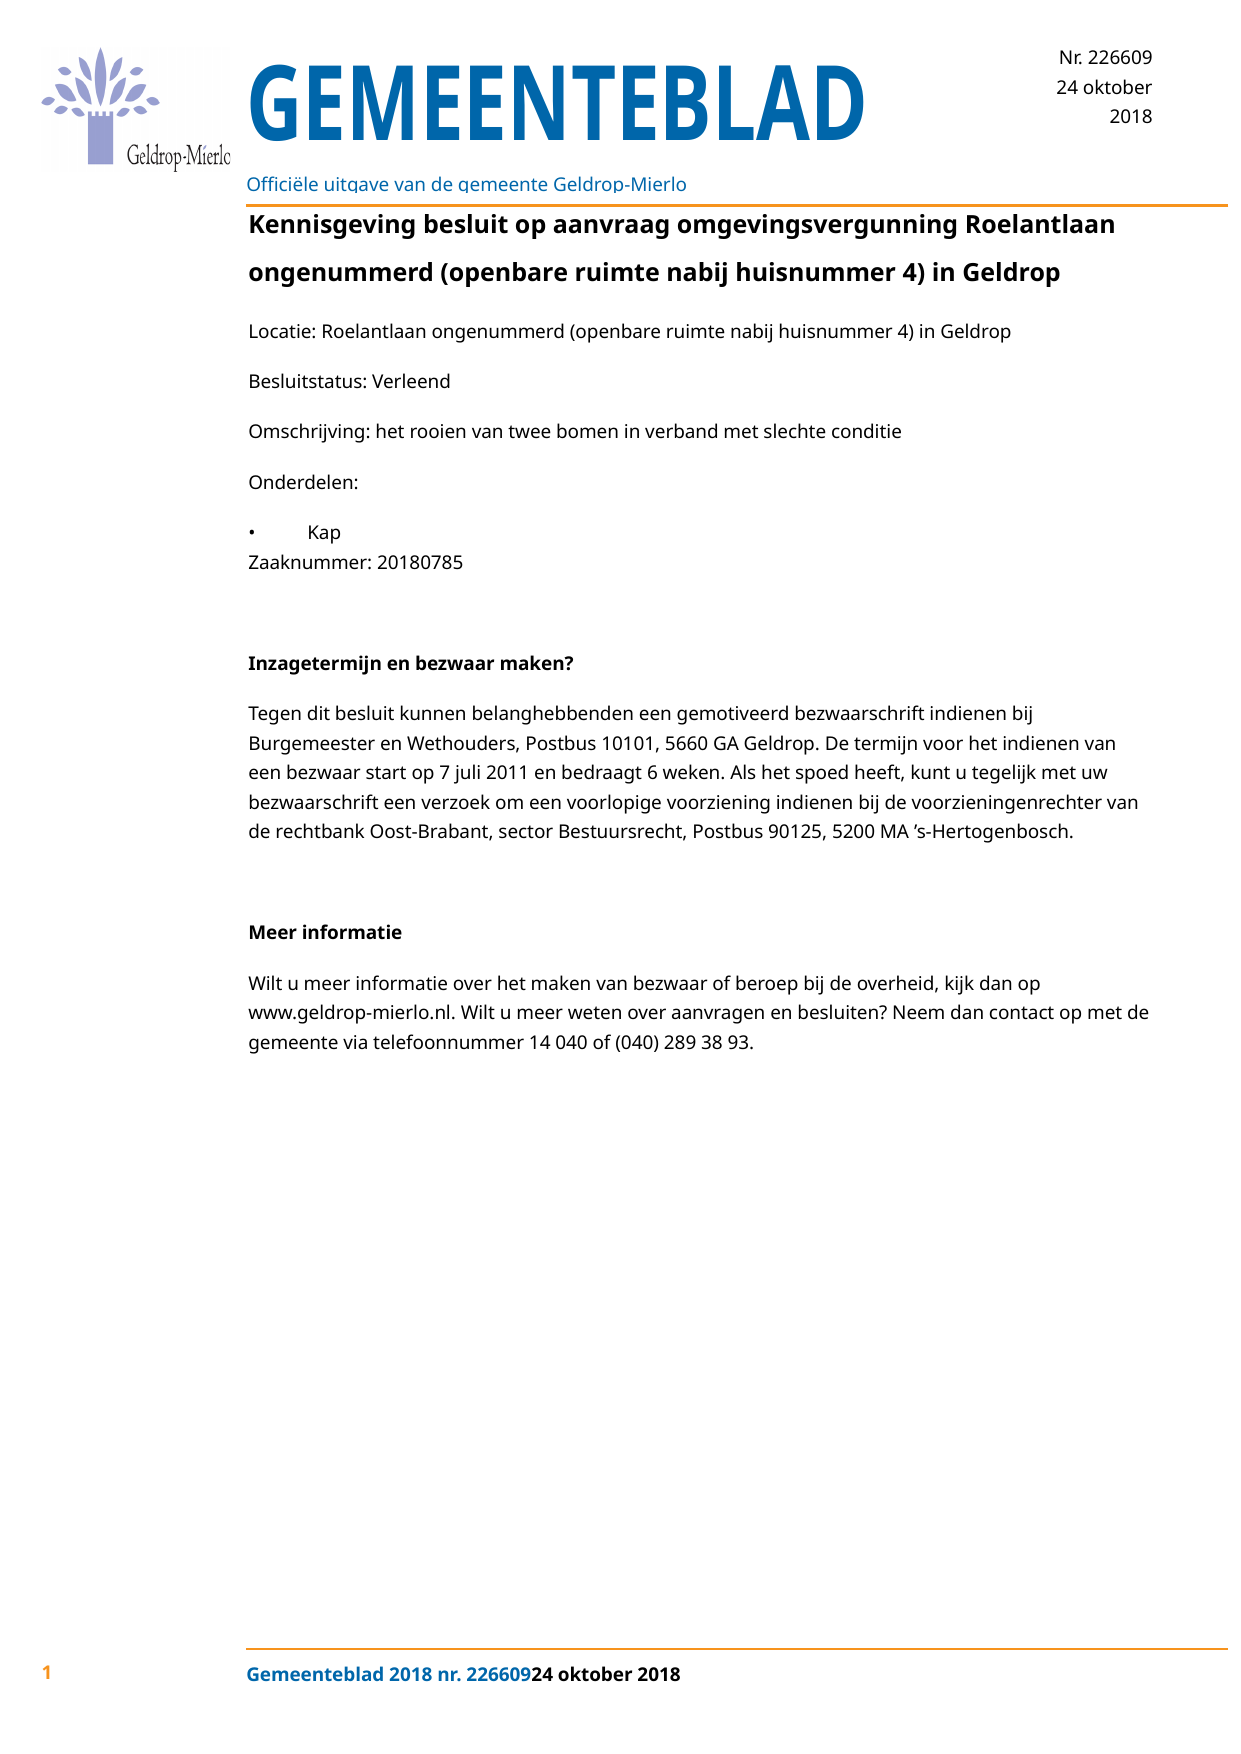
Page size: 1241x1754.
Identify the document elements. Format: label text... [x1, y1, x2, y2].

text Wilt u meer informatie over het maken van bezwaar of beroep bij de overheid, kijk dan op www.geldrop-mierlo.nl. Wilt u meer weten over aanvragen en besluiten? Neem dan contact op met de gemeente via telefoonnummer 14 040 of (040) 289 38 93. [248, 970, 1152, 1055]
text Meer informatie [248, 919, 1152, 945]
text Onderdelen: [248, 469, 1152, 495]
text Tegen dit besluit kunnen belanghebbenden een gemotiveerd bezwaarschrift indienen bij Burgemeester en Wethouders, Postbus 10101, 5660 GA Geldrop. De termijn voor het indienen van een bezwaar start op 7 juli 2011 en bedraagt 6 weken. Als het spoed heeft, kunt u tegelijk met uw bezwaarschrift een verzoek om een voorlopige voorziening indienen bij de voorzieningenrechter van de rechtbank Oost-Brabant, sector Bestuursrecht, Postbus 90125, 5200 MA ’s-Hertogenbosch. [248, 700, 1152, 844]
list Kap [248, 519, 1152, 545]
text Omschrijving: het rooien van twee bomen in verband met slechte conditie [248, 419, 1152, 444]
text Locatie: Roelantlaan ongenummerd (openbare ruimte nabij huisnummer 4) in Geldrop [248, 318, 1152, 344]
text Inzagetermijn en bezwaar maken? [248, 650, 1152, 676]
text Zaaknummer: 20180785 [248, 549, 1152, 575]
text Besluitstatus: Verleend [248, 368, 1152, 394]
text Kennisgeving besluit op aanvraag omgevingsvergunning Roelantlaan ongenummerd (openbare ruimte nabij huisnummer 4) in Geldrop [248, 207, 1152, 288]
picture [41, 47, 231, 172]
